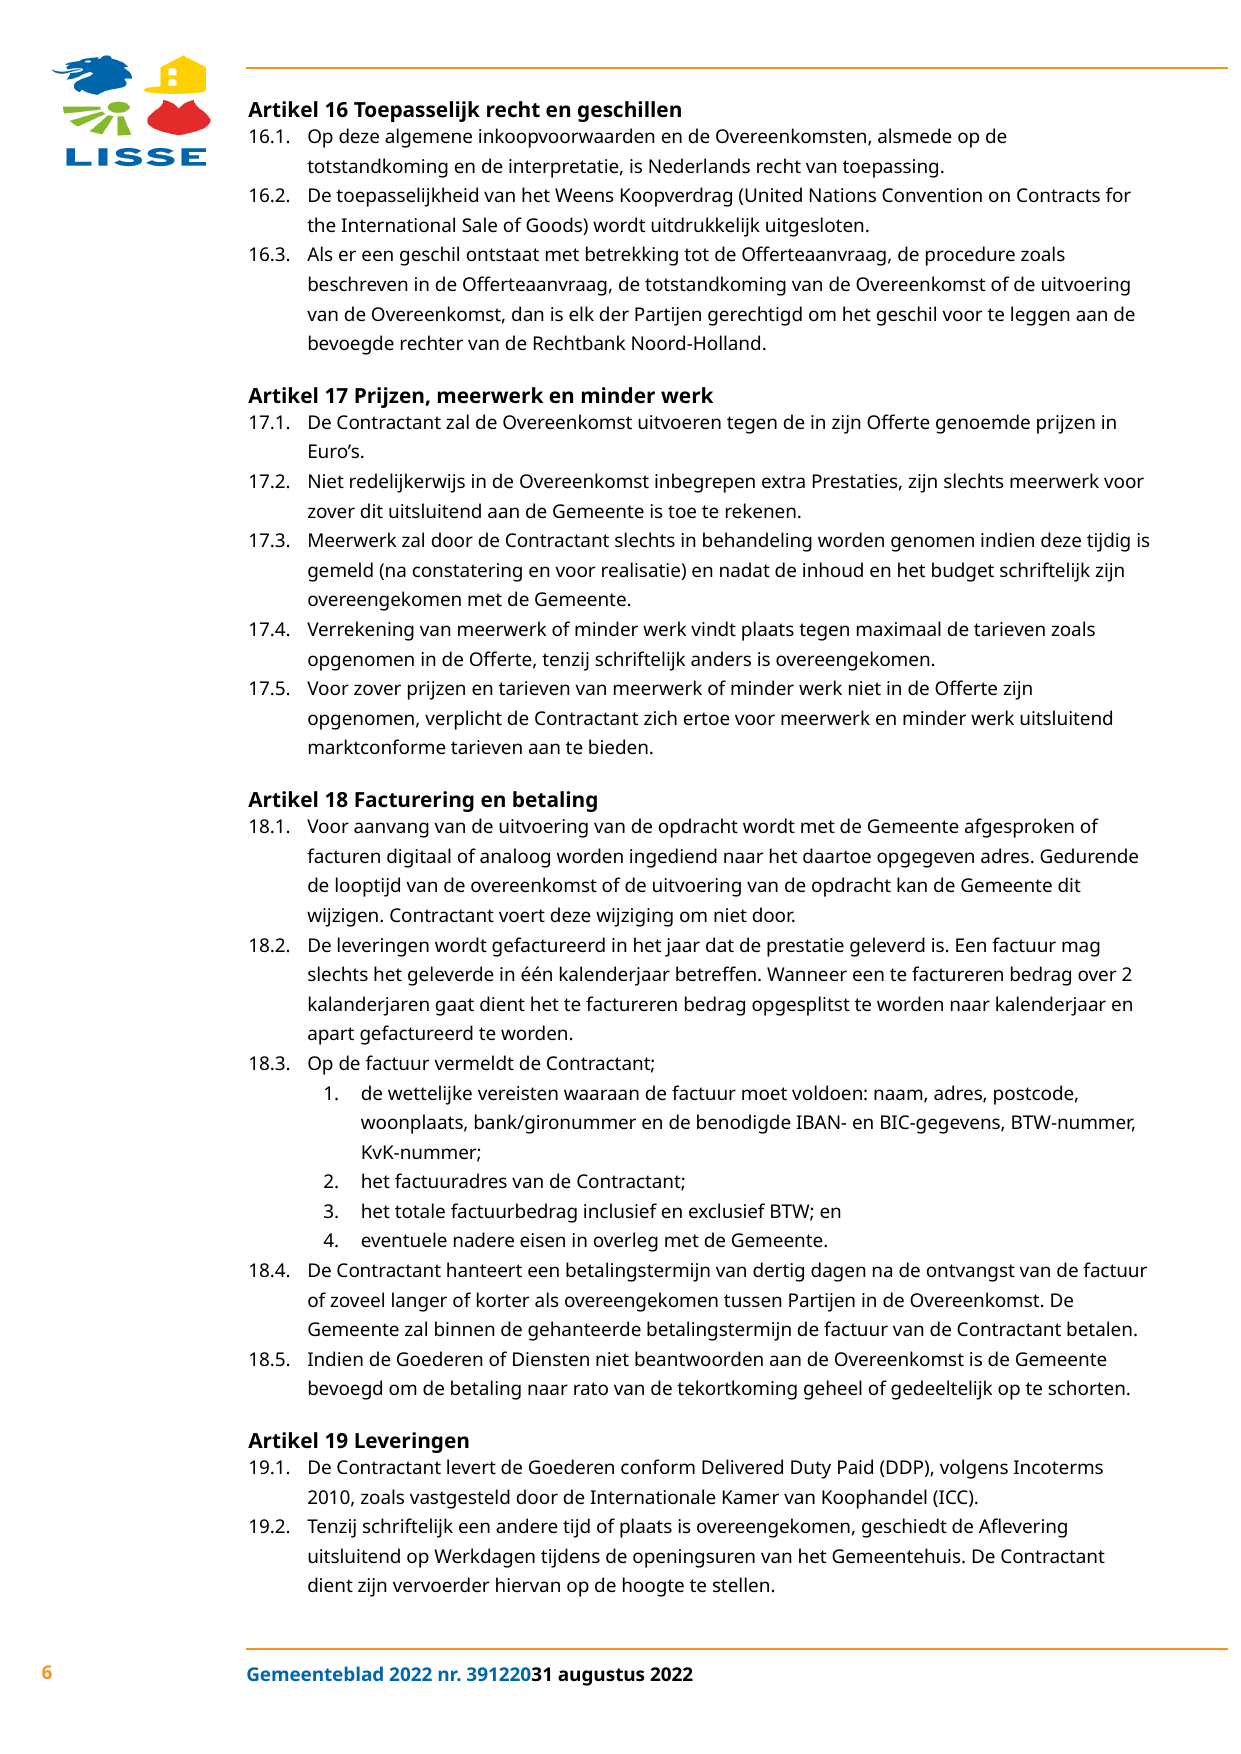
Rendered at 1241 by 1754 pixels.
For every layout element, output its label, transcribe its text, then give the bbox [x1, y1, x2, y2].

list De leveringen wordt gefactureerd in het jaar dat de prestatie geleverd is. Een factuur mag slechts het geleverde in één kalenderjaar betreffen. Wanneer een te factureren bedrag over 2 kalanderjaren gaat dient het te factureren bedrag opgesplitst te worden naar kalenderjaar en apart gefactureerd te worden. [248, 932, 1152, 1046]
list het factuuradres van de Contractant; [323, 1168, 1152, 1194]
list Tenzij schriftelijk een andere tijd of plaats is overeengekomen, geschiedt de Aflevering uitsluitend op Werkdagen tijdens de openingsuren van het Gemeentehuis. De Contractant dient zijn vervoerder hiervan op de hoogte te stellen. [248, 1513, 1152, 1598]
picture [41, 47, 231, 172]
list Voor aanvang van de uitvoering van de opdracht wordt met de Gemeente afgesproken of facturen digitaal of analoog worden ingediend naar het daartoe opgegeven adres. Gedurende de looptijd van de overeenkomst of de uitvoering van de opdracht kan de Gemeente dit wijzigen. Contractant voert deze wijziging om niet door. [248, 813, 1152, 928]
list het totale factuurbedrag inclusief en exclusief BTW; en [323, 1198, 1152, 1224]
list De Contractant zal de Overeenkomst uitvoeren tegen de in zijn Offerte genoemde prijzen in Euro’s. [248, 409, 1152, 464]
list De toepasselijkheid van het Weens Koopverdrag (United Nations Convention on Contracts for the International Sale of Goods) wordt uitdrukkelijk uitgesloten. [248, 182, 1152, 238]
list Meerwerk zal door de Contractant slechts in behandeling worden genomen indien deze tijdig is gemeld (na constatering en voor realisatie) en nadat de inhoud en het budget schriftelijk zijn overeengekomen met de Gemeente. [248, 527, 1152, 612]
list De Contractant hanteert een betalingstermijn van dertig dagen na de ontvangst van de factuur of zoveel langer of korter als overeengekomen tussen Partijen in de Overeenkomst. De Gemeente zal binnen de gehanteerde betalingstermijn de factuur van de Contractant betalen. [248, 1257, 1152, 1342]
list eventuele nadere eisen in overleg met de Gemeente. [323, 1228, 1152, 1253]
list Voor zover prijzen en tarieven van meerwerk of minder werk niet in de Offerte zijn opgenomen, verplicht de Contractant zich ertoe voor meerwerk en minder werk uitsluitend marktconforme tarieven aan te bieden. [248, 675, 1152, 760]
text Artikel 16 Toepasselijk recht en geschillen [248, 95, 1152, 123]
list De Contractant levert de Goederen conform Delivered Duty Paid (DDP), volgens Incoterms 2010, zoals vastgesteld door de Internationale Kamer van Koophandel (ICC). [248, 1454, 1152, 1510]
list Indien de Goederen of Diensten niet beantwoorden aan de Overeenkomst is de Gemeente bevoegd om de betaling naar rato van de tekortkoming geheel of gedeeltelijk op te schorten. [248, 1346, 1152, 1401]
list Als er een geschil ontstaat met betrekking tot de Offerteaanvraag, de procedure zoals beschreven in de Offerteaanvraag, de totstandkoming van de Overeenkomst of de uitvoering van de Overeenkomst, dan is elk der Partijen gerechtigd om het geschil voor te leggen aan de bevoegde rechter van de Rechtbank Noord-Holland. [248, 242, 1152, 356]
text Artikel 17 Prijzen, meerwerk en minder werk [248, 381, 1152, 409]
text Artikel 19 Leveringen [248, 1426, 1152, 1454]
list de wettelijke vereisten waaraan de factuur moet voldoen: naam, adres, postcode, woonplaats, bank/gironummer en de benodigde IBAN- en BIC-gegevens, BTW-nummer, KvK-nummer; [323, 1080, 1152, 1164]
list Op deze algemene inkoopvoorwaarden en de Overeenkomsten, alsmede op de totstandkoming en de interpretatie, is Nederlands recht van toepassing. [248, 123, 1152, 178]
list Op de factuur vermeldt de Contractant; [248, 1050, 1152, 1076]
text Artikel 18 Facturering en betaling [248, 785, 1152, 813]
list Verrekening van meerwerk of minder werk vindt plaats tegen maximaal de tarieven zoals opgenomen in de Offerte, tenzij schriftelijk anders is overeengekomen. [248, 616, 1152, 672]
list Niet redelijkerwijs in de Overeenkomst inbegrepen extra Prestaties, zijn slechts meerwerk voor zover dit uitsluitend aan de Gemeente is toe te rekenen. [248, 468, 1152, 524]
